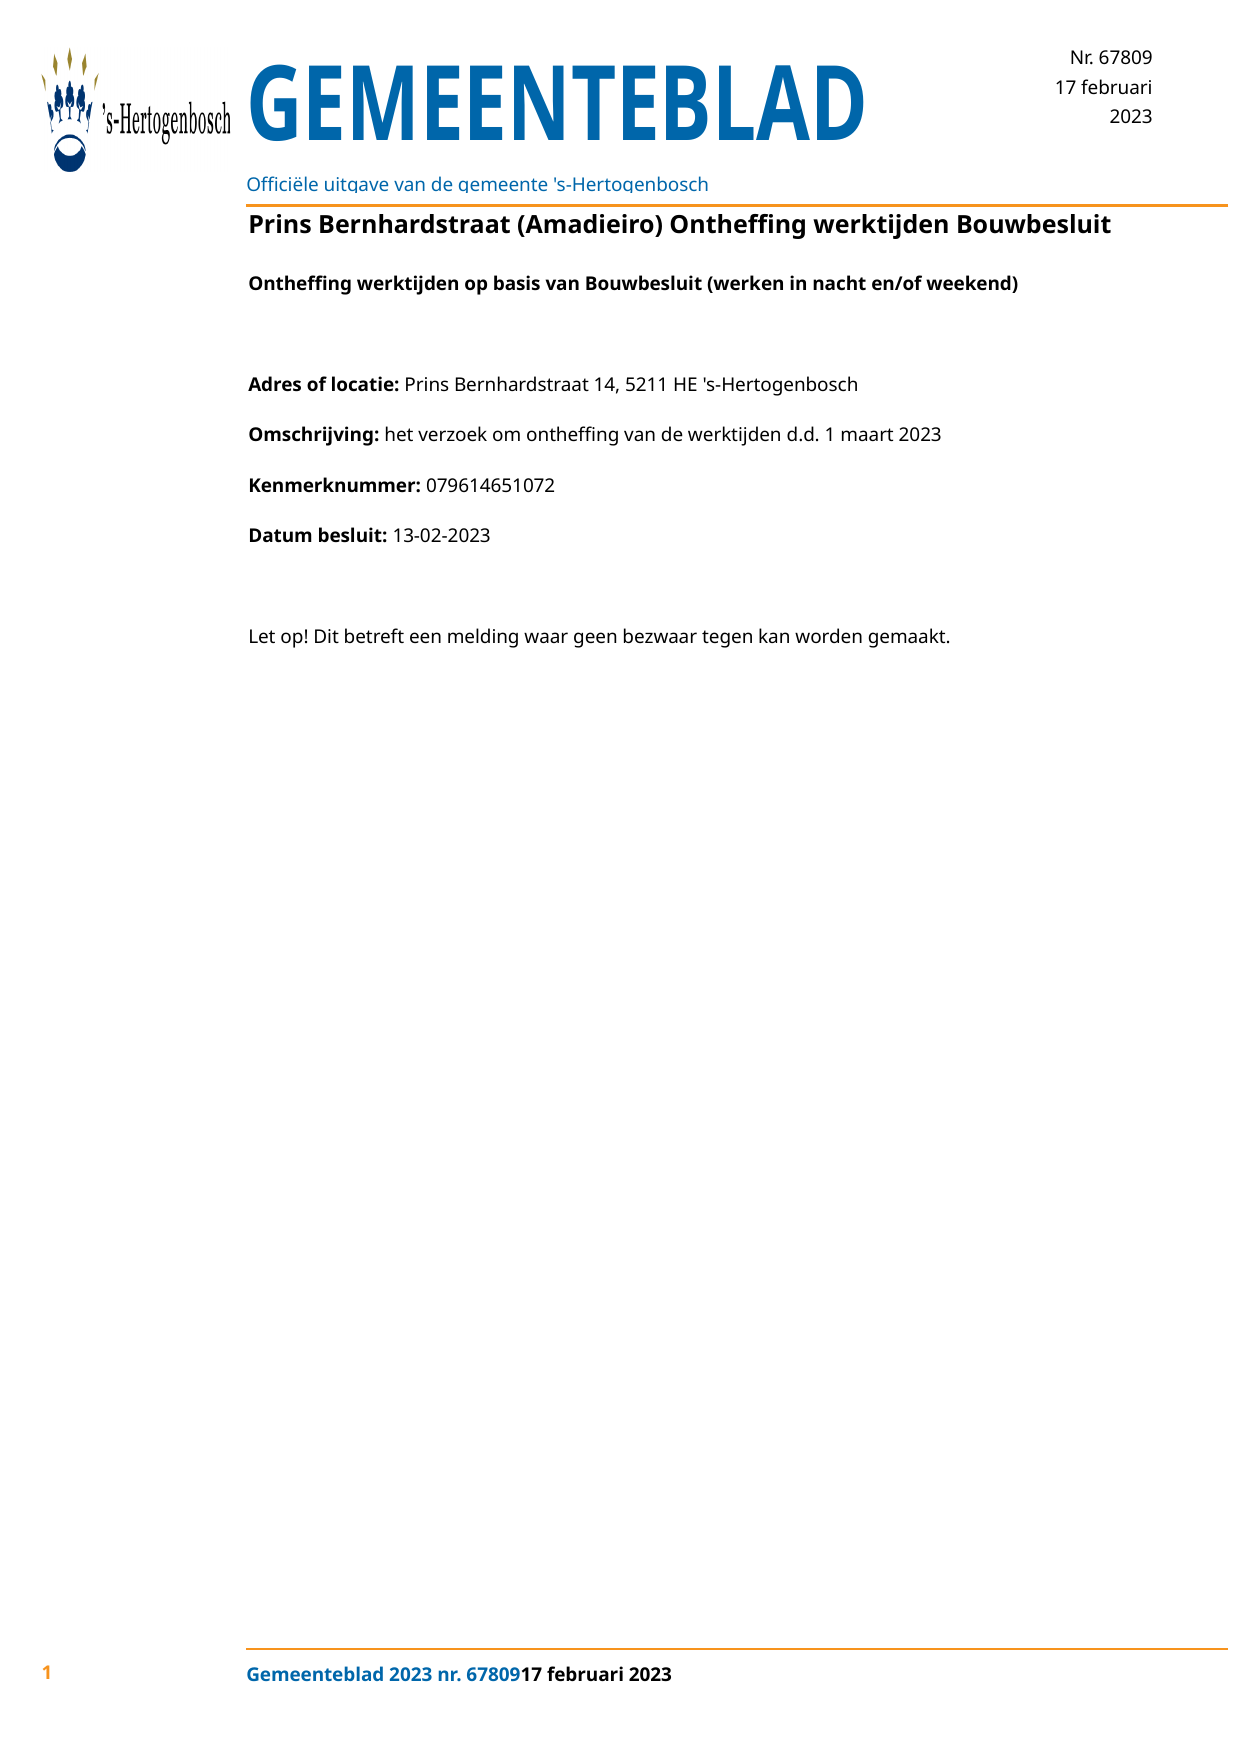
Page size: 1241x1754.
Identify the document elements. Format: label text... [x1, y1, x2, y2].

picture [41, 47, 231, 172]
text Ontheffing werktijden op basis van Bouwbesluit (werken in nacht en/of weekend) [248, 270, 1152, 296]
text Kenmerknummer: 079614651072 [248, 472, 1152, 498]
text Omschrijving: het verzoek om ontheffing van de werktijden d.d. 1 maart 2023 [248, 422, 1152, 447]
text Adres of locatie: Prins Bernhardstraat 14, 5211 HE 's-Hertogenbosch [248, 371, 1152, 397]
text Datum besluit: 13-02-2023 [248, 522, 1152, 548]
text Prins Bernhardstraat (Amadieiro) Ontheffing werktijden Bouwbesluit [248, 207, 1152, 241]
text Let op! Dit betreft een melding waar geen bezwaar tegen kan worden gemaakt. [248, 623, 1152, 649]
